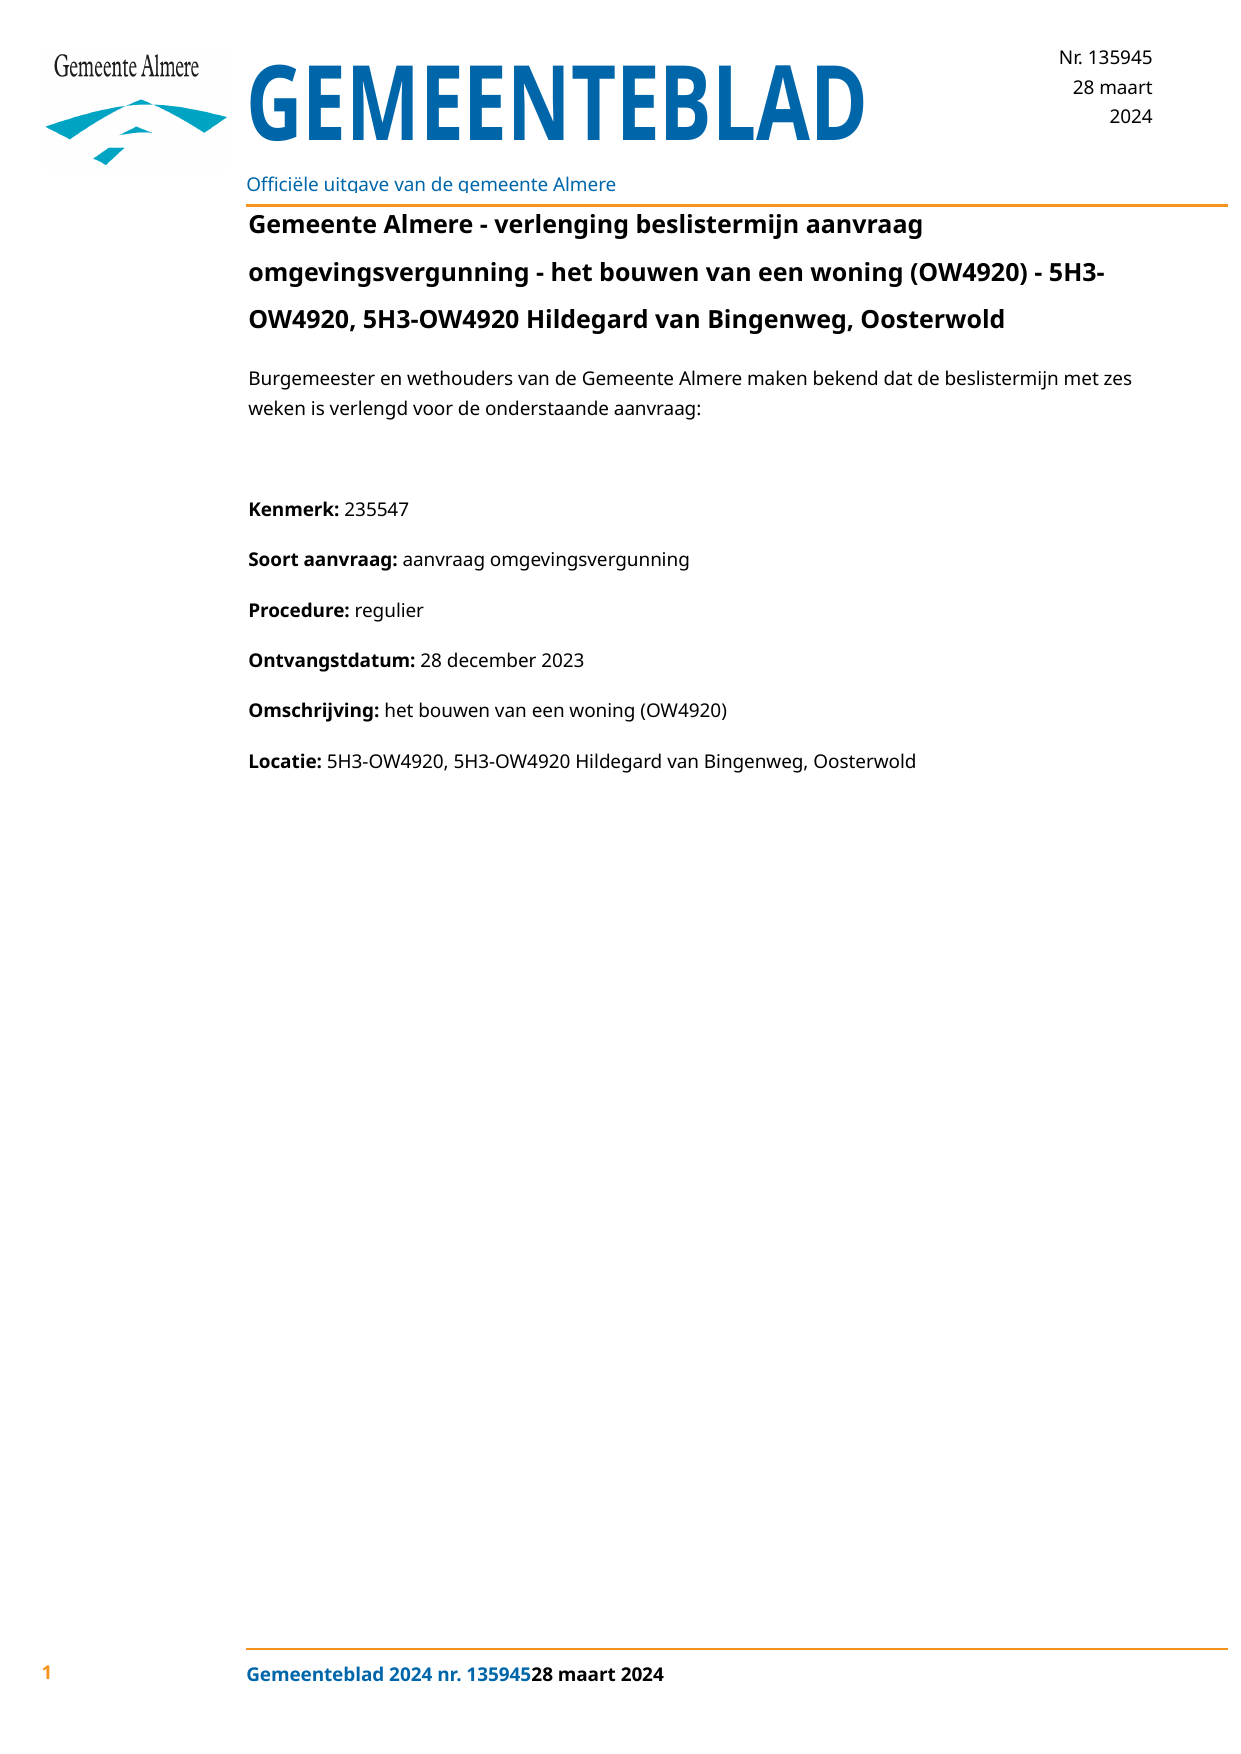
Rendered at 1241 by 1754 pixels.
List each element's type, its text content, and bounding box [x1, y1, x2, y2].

text Gemeente Almere - verlenging beslistermijn aanvraag omgevingsvergunning - het bouwen van een woning (OW4920) - 5H3-OW4920, 5H3-OW4920 Hildegard van Bingenweg, Oosterwold [248, 207, 1152, 336]
text Ontvangstdatum: 28 december 2023 [248, 647, 1152, 673]
text Procedure: regulier [248, 597, 1152, 622]
picture [41, 47, 231, 172]
text Burgemeester en wethouders van de Gemeente Almere maken bekend dat de beslistermijn met zes weken is verlengd voor de onderstaande aanvraag: [248, 366, 1152, 421]
text Soort aanvraag: aanvraag omgevingsvergunning [248, 546, 1152, 572]
text Omschrijving: het bouwen van een woning (OW4920) [248, 698, 1152, 723]
text Kenmerk: 235547 [248, 496, 1152, 522]
text Locatie: 5H3-OW4920, 5H3-OW4920 Hildegard van Bingenweg, Oosterwold [248, 748, 1152, 774]
